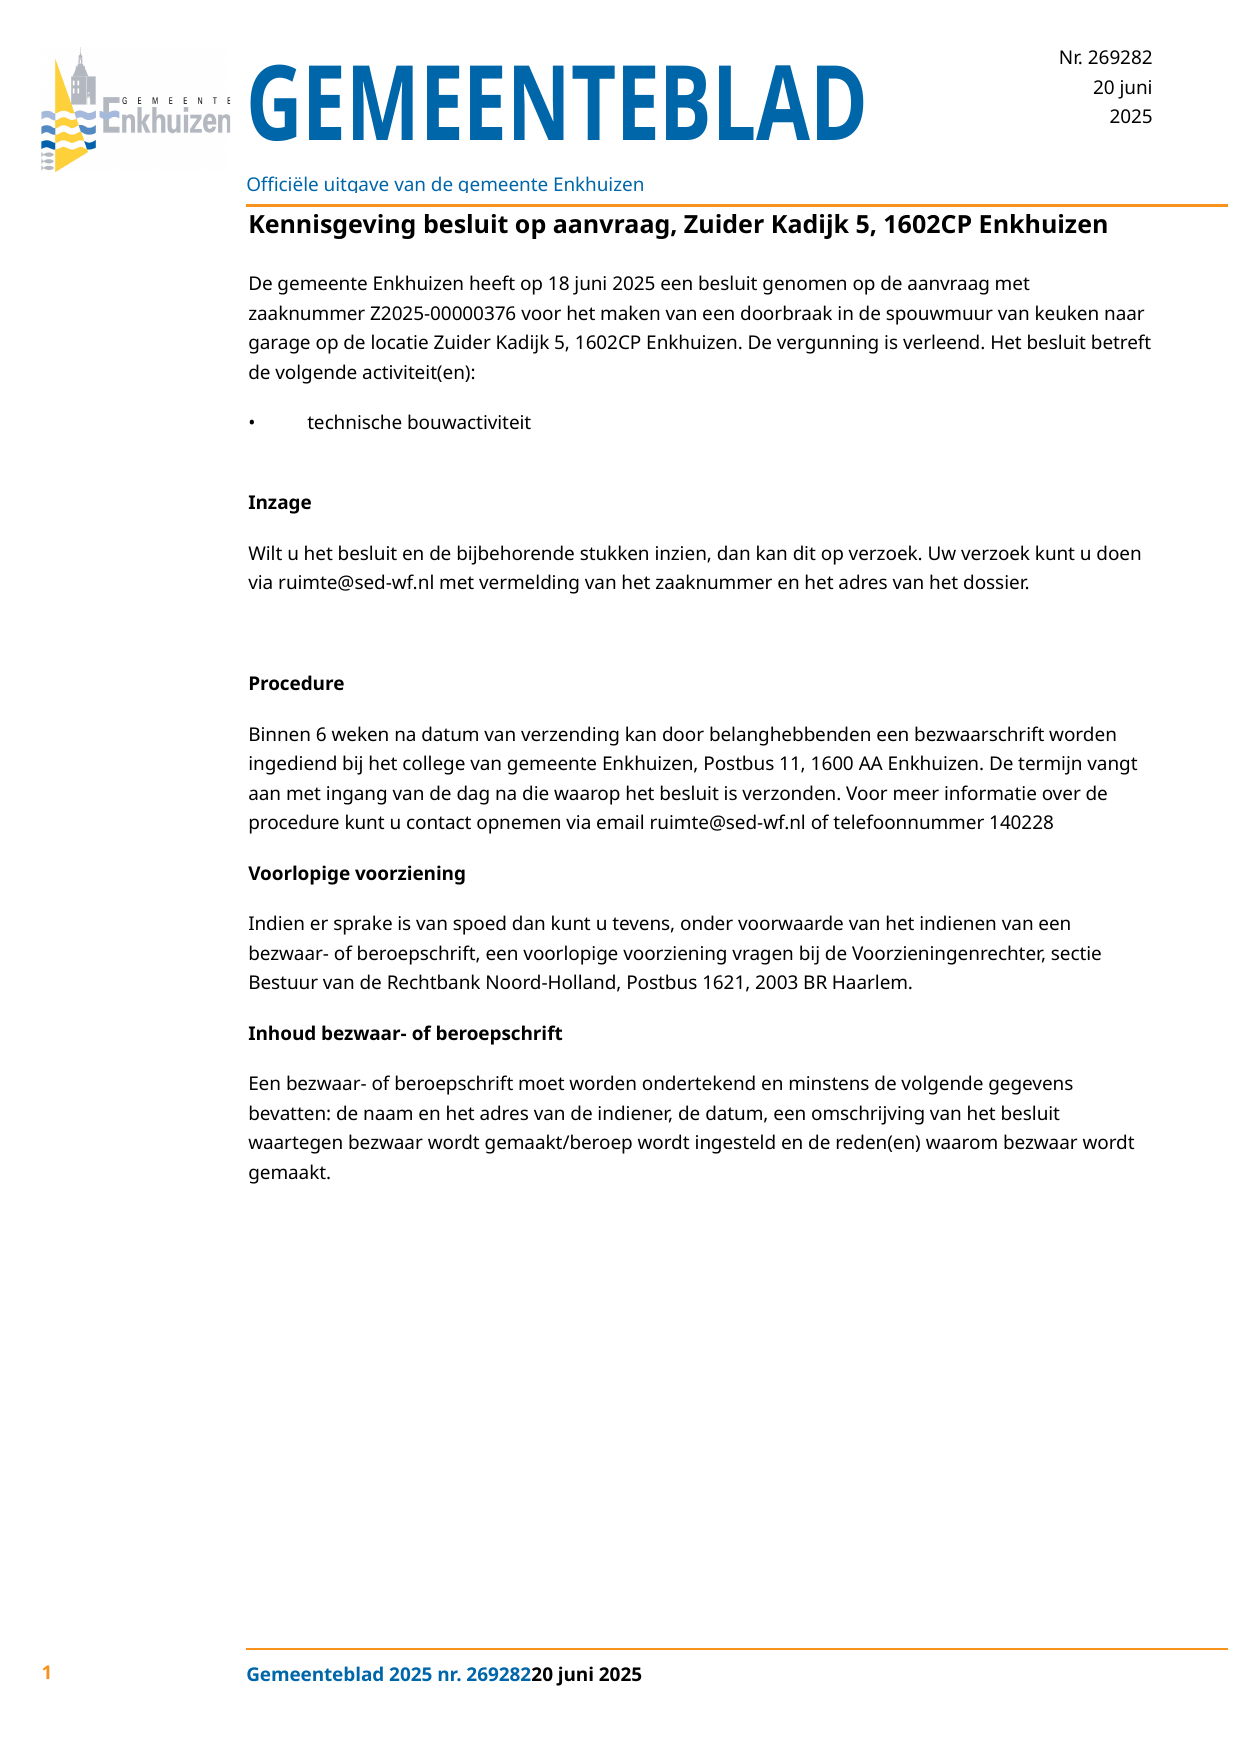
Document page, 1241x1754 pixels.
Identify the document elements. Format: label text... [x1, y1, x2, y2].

text Indien er sprake is van spoed dan kunt u tevens, onder voorwaarde van het indienen van een bezwaar- of beroepschrift, een voorlopige voorziening vragen bij de Voorzieningenrechter, sectie Bestuur van de Rechtbank Noord-Holland, Postbus 1621, 2003 BR Haarlem. [248, 910, 1152, 995]
list technische bouwactiviteit [248, 409, 1152, 435]
text De gemeente Enkhuizen heeft op 18 juni 2025 een besluit genomen op de aanvraag met zaaknummer Z2025-00000376 voor het maken van een doorbraak in de spouwmuur van keuken naar garage op de locatie Zuider Kadijk 5, 1602CP Enkhuizen. De vergunning is verleend. Het besluit betreft de volgende activiteit(en): [248, 270, 1152, 385]
picture [41, 47, 231, 172]
text Kennisgeving besluit op aanvraag, Zuider Kadijk 5, 1602CP Enkhuizen [248, 207, 1152, 241]
text Wilt u het besluit en de bijbehorende stukken inzien, dan kan dit op verzoek. Uw verzoek kunt u doen via ruimte@sed-wf.nl met vermelding van het zaaknummer en het adres van het dossier. [248, 540, 1152, 595]
text Binnen 6 weken na datum van verzending kan door belanghebbenden een bezwaarschrift worden ingediend bij het college van gemeente Enkhuizen, Postbus 11, 1600 AA Enkhuizen. De termijn vangt aan met ingang van de dag na die waarop het besluit is verzonden. Voor meer informatie over de procedure kunt u contact opnemen via email ruimte@sed-wf.nl of telefoonnummer 140228 [248, 721, 1152, 835]
text Inhoud bezwaar- of beroepschrift [248, 1020, 1152, 1046]
text Inzage [248, 489, 1152, 515]
text Voorlopige voorziening [248, 860, 1152, 886]
text Een bezwaar- of beroepschrift moet worden ondertekend en minstens de volgende gegevens bevatten: de naam en het adres van de indiener, de datum, een omschrijving van het besluit waartegen bezwaar wordt gemaakt/beroep wordt ingesteld en de reden(en) waarom bezwaar wordt gemaakt. [248, 1070, 1152, 1185]
text Procedure [248, 670, 1152, 696]
